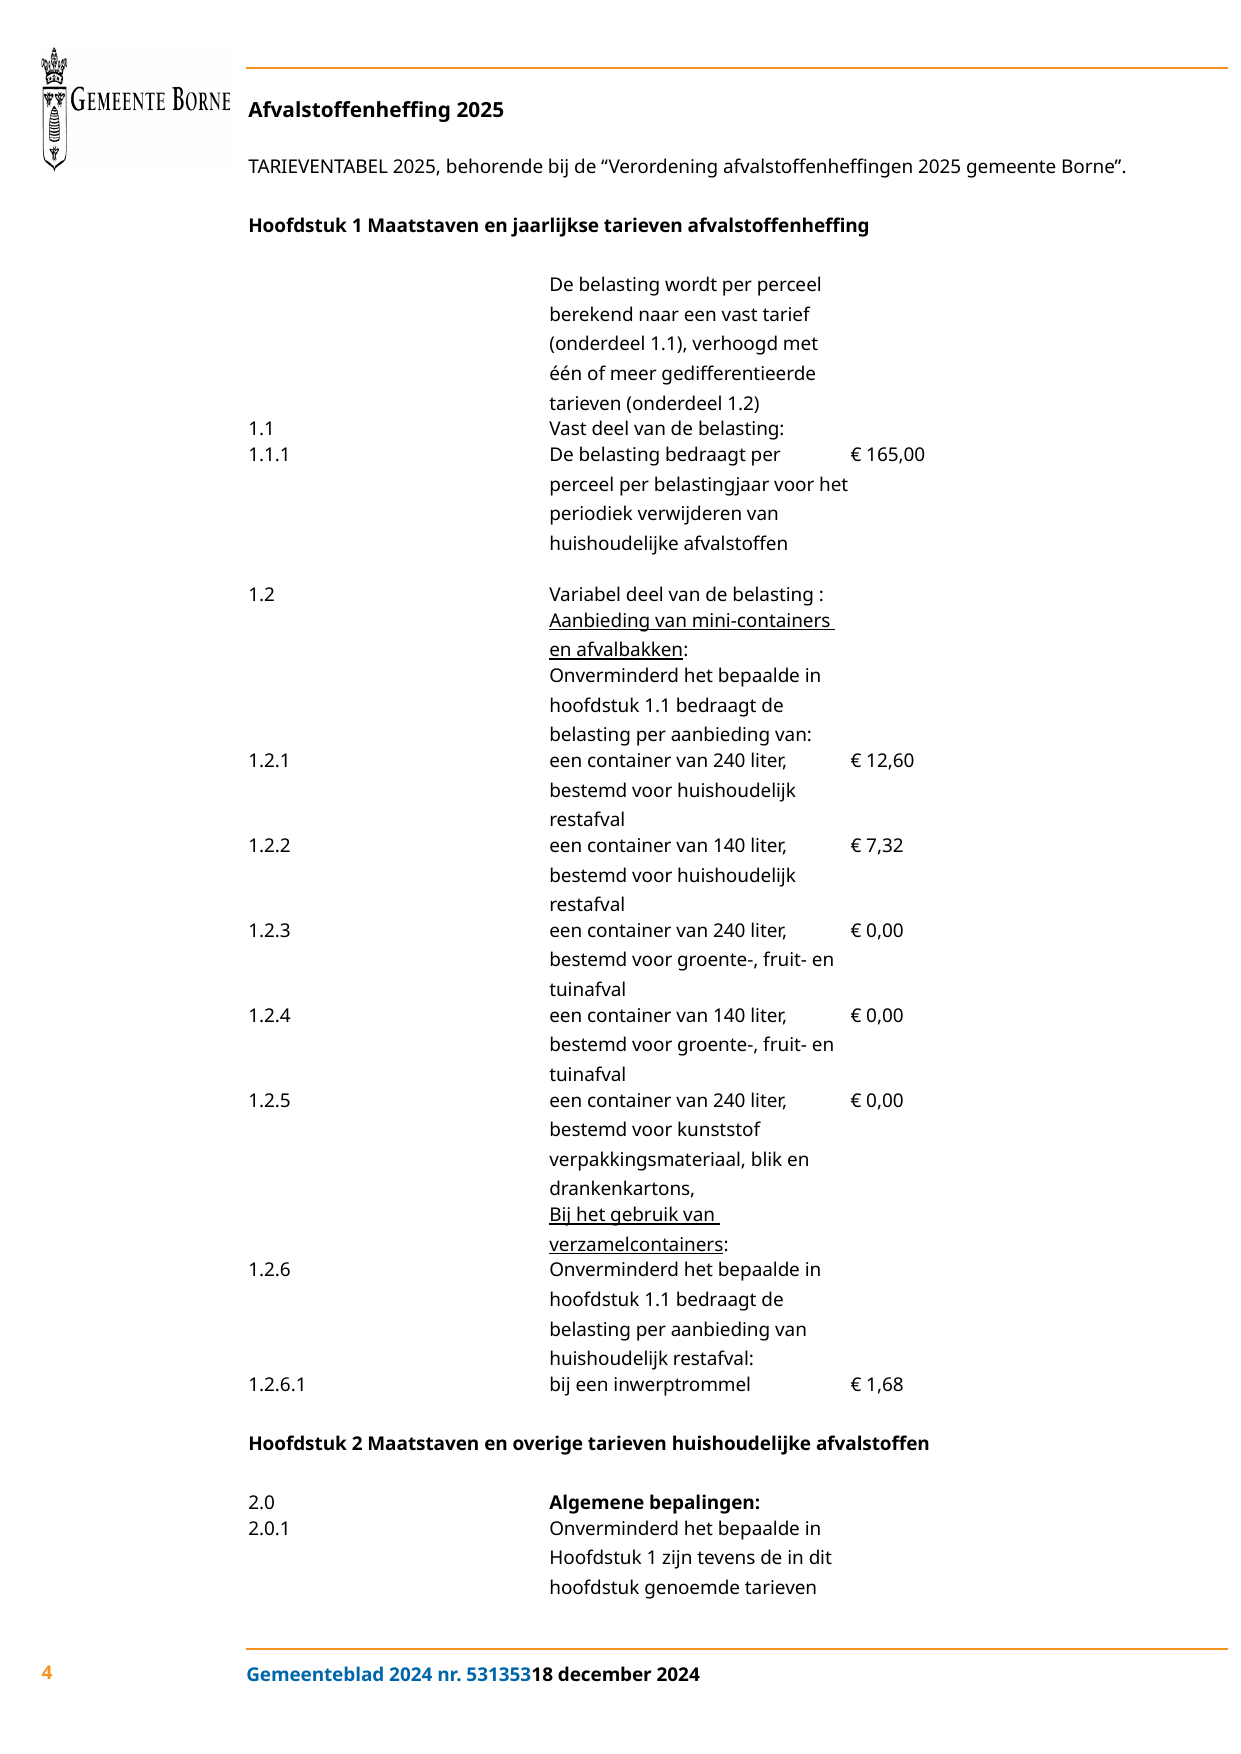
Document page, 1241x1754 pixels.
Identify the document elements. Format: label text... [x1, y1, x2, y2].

table_cell [850, 1201, 1152, 1257]
text TARIEVENTABEL 2025, behorende bij de “Verordening afvalstoffenheffingen 2025 gemeente Borne”. [248, 153, 1152, 179]
table_cell 1.2.2 [248, 832, 549, 917]
table_cell 1.2.5 [248, 1087, 549, 1201]
table_cell [248, 607, 549, 662]
table_cell € 1,68 [850, 1371, 1152, 1397]
table_cell 1.1.1 [248, 441, 549, 556]
table_cell 1.2.3 [248, 917, 549, 1002]
table_cell [248, 1201, 549, 1257]
table_cell € 7,32 [850, 832, 1152, 917]
table_cell 1.2 [248, 581, 549, 607]
table_cell 1.1 [248, 415, 549, 441]
table_cell Variabel deel van de belasting : [549, 581, 850, 607]
text Hoofdstuk 2 Maatstaven en overige tarieven huishoudelijke afvalstoffen [248, 1430, 1152, 1455]
table_cell [850, 663, 1152, 747]
table_cell Onverminderd het bepaalde in hoofdstuk 1.1 bedraagt de belasting per aanbieding van huishoudelijk restafval: [549, 1257, 850, 1371]
table_cell een container van 240 liter, bestemd voor huishoudelijk restafval [549, 747, 850, 832]
text Afvalstoffenheffing 2025 [248, 95, 1152, 123]
table_header [248, 271, 549, 415]
picture [41, 47, 231, 172]
table_cell een container van 140 liter, bestemd voor groente-, fruit- en tuinafval [549, 1002, 850, 1087]
table_cell [850, 607, 1152, 662]
table_cell 1.2.1 [248, 747, 549, 832]
text Hoofdstuk 1 Maatstaven en jaarlijkse tarieven afvalstoffenheffing [248, 212, 1152, 238]
table_header [850, 1489, 1152, 1515]
table_cell een container van 240 liter, bestemd voor groente-, fruit- en tuinafval [549, 917, 850, 1002]
table_cell 1.2.6 [248, 1257, 549, 1371]
table_cell 2.0.1 [248, 1515, 549, 1599]
table_cell een container van 240 liter, bestemd voor kunststof verpakkingsmateriaal, blik en drankenkartons, [549, 1087, 850, 1201]
table_cell [850, 556, 1152, 581]
table_cell [850, 415, 1152, 441]
table_header De belasting wordt per perceel berekend naar een vast tarief (onderdeel 1.1), verhoogd met één of meer gedifferentieerde tarieven (onderdeel 1.2) [549, 271, 850, 415]
table_header [850, 271, 1152, 415]
table_cell Aanbieding van mini-containers en afvalbakken: [549, 607, 850, 662]
table_cell € 12,60 [850, 747, 1152, 832]
table_cell [549, 556, 850, 581]
table_cell Onverminderd het bepaalde in hoofdstuk 1.1 bedraagt de belasting per aanbieding van: [549, 663, 850, 747]
table_cell een container van 140 liter, bestemd voor huishoudelijk restafval [549, 832, 850, 917]
table_cell Vast deel van de belasting: [549, 415, 850, 441]
table_cell Bij het gebruik van verzamelcontainers: [549, 1201, 850, 1257]
table_cell Onverminderd het bepaalde in Hoofdstuk 1 zijn tevens de in dit hoofdstuk genoemde tarieven [549, 1515, 850, 1599]
table_cell [850, 1257, 1152, 1371]
table_cell 1.2.4 [248, 1002, 549, 1087]
table_cell € 165,00 [850, 441, 1152, 556]
table_cell [850, 1515, 1152, 1599]
table_cell De belasting bedraagt per perceel per belastingjaar voor het periodiek verwijderen van huishoudelijke afvalstoffen [549, 441, 850, 556]
table_cell € 0,00 [850, 1087, 1152, 1201]
table_cell € 0,00 [850, 1002, 1152, 1087]
table_cell [248, 663, 549, 747]
table_header 2.0 [248, 1489, 549, 1515]
table_cell [248, 556, 549, 581]
table_cell [850, 581, 1152, 607]
table_cell € 0,00 [850, 917, 1152, 1002]
table_header Algemene bepalingen: [549, 1489, 850, 1515]
table_cell bij een inwerptrommel [549, 1371, 850, 1397]
table_cell 1.2.6.1 [248, 1371, 549, 1397]
